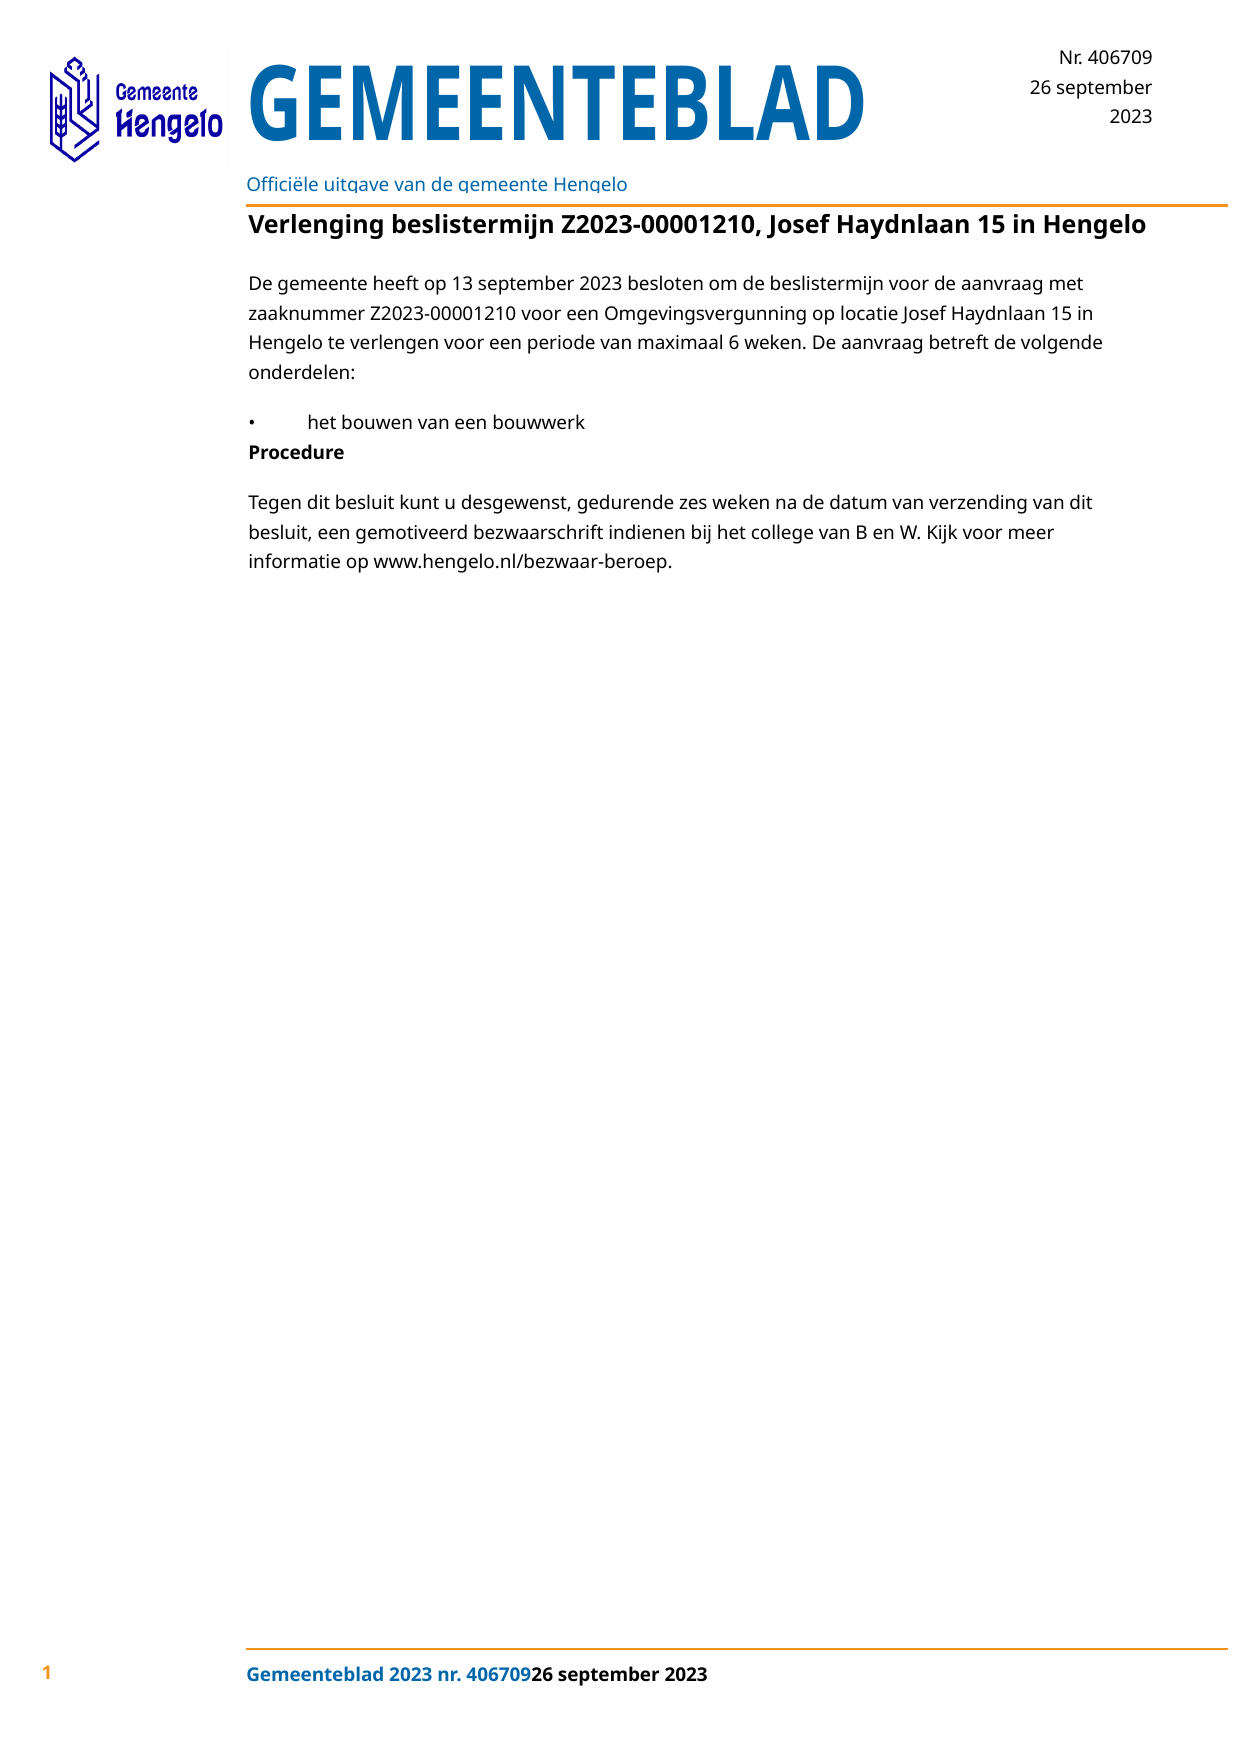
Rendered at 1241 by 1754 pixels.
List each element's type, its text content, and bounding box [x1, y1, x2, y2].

text Tegen dit besluit kunt u desgewenst, gedurende zes weken na de datum van verzending van dit besluit, een gemotiveerd bezwaarschrift indienen bij het college van B en W. Kijk voor meer informatie op www.hengelo.nl/bezwaar-beroep. [248, 489, 1152, 574]
text Verlenging beslistermijn Z2023-00001210, Josef Haydnlaan 15 in Hengelo [248, 207, 1152, 241]
list het bouwen van een bouwwerk [248, 409, 1152, 435]
picture [41, 47, 231, 172]
text Procedure [248, 439, 1152, 465]
text De gemeente heeft op 13 september 2023 besloten om de beslistermijn voor de aanvraag met zaaknummer Z2023-00001210 voor een Omgevingsvergunning op locatie Josef Haydnlaan 15 in Hengelo te verlengen voor een periode van maximaal 6 weken. De aanvraag betreft de volgende onderdelen: [248, 270, 1152, 385]
